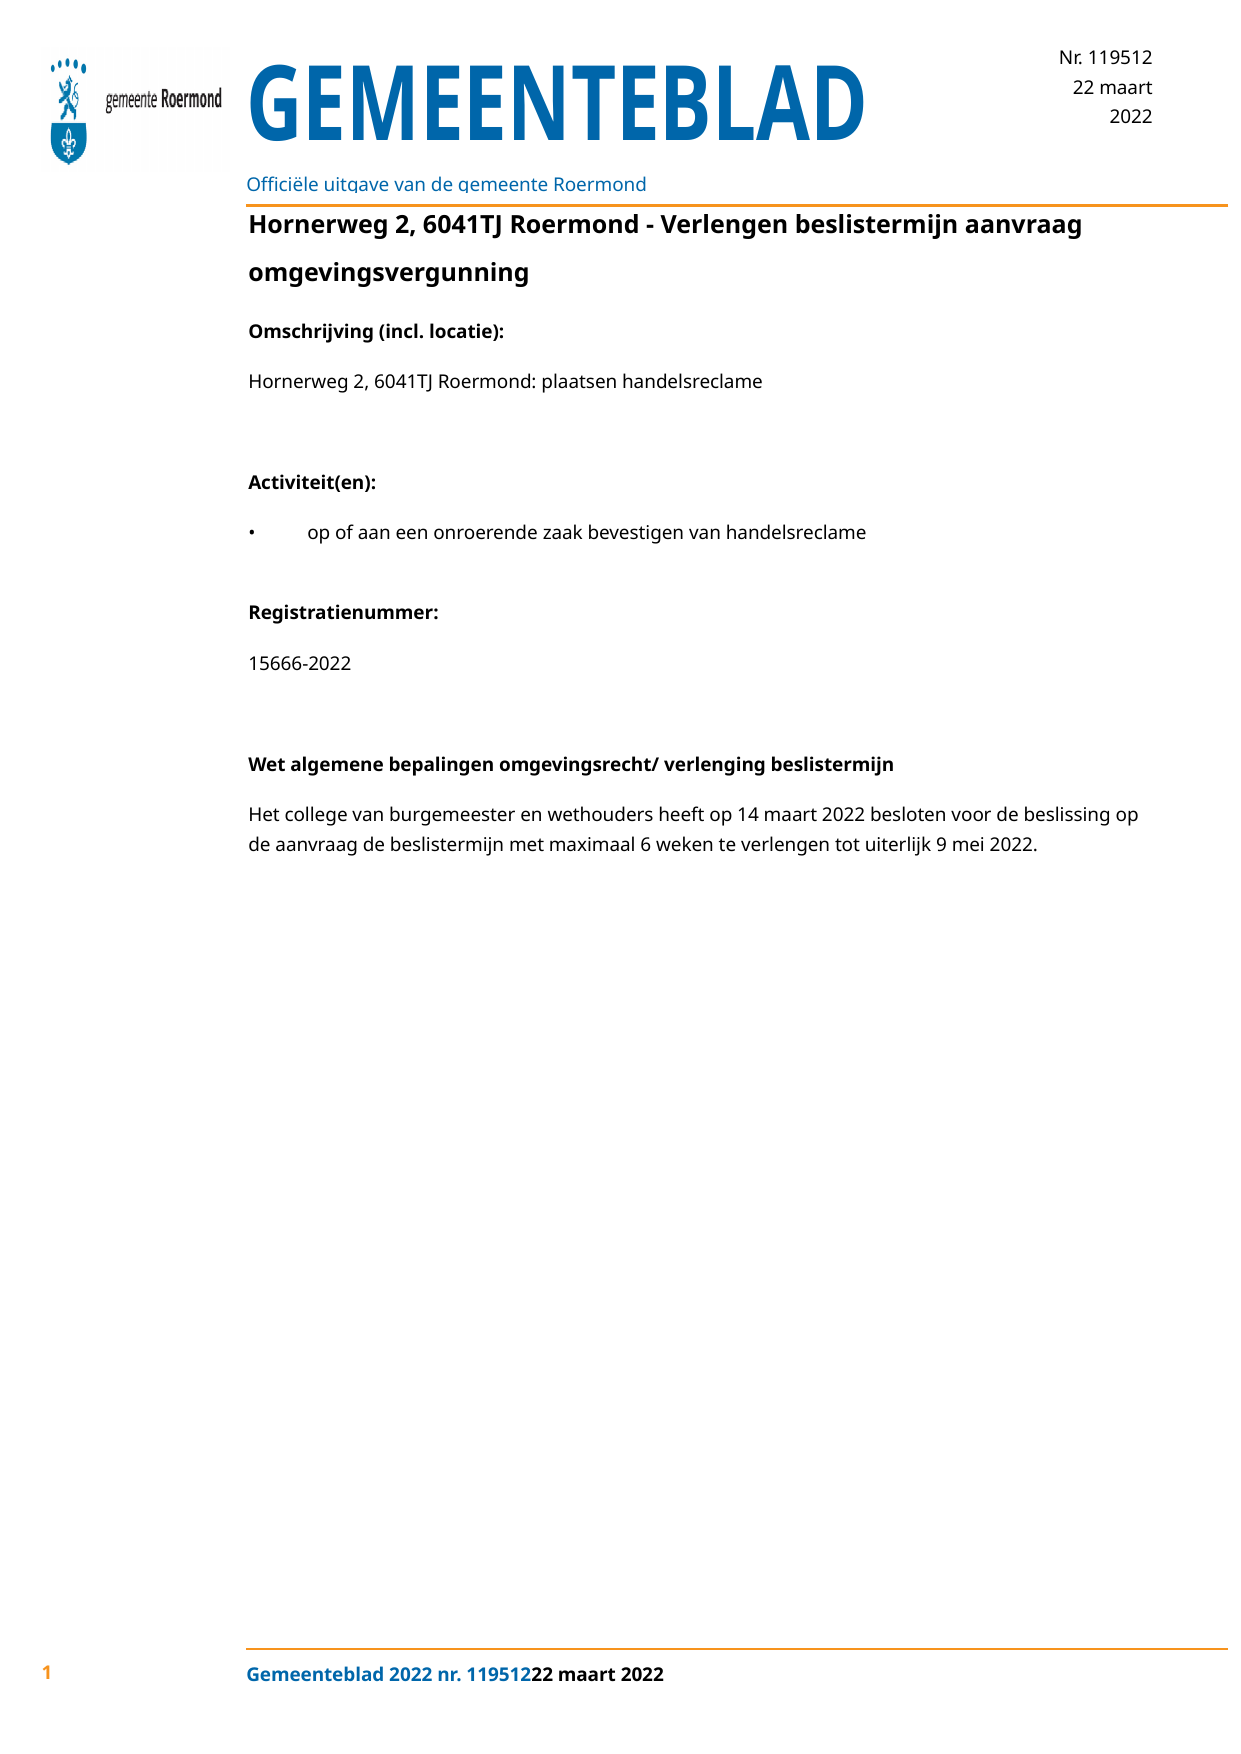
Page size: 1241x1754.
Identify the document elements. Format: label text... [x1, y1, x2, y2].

list op of aan een onroerende zaak bevestigen van handelsreclame [248, 519, 1152, 545]
text 15666-2022 [248, 650, 1152, 676]
text Hornerweg 2, 6041TJ Roermond - Verlengen beslistermijn aanvraag omgevingsvergunning [248, 207, 1152, 288]
text Registratienummer: [248, 599, 1152, 625]
text Omschrijving (incl. locatie): [248, 318, 1152, 344]
text Hornerweg 2, 6041TJ Roermond: plaatsen handelsreclame [248, 368, 1152, 394]
text Het college van burgemeester en wethouders heeft op 14 maart 2022 besloten voor de beslissing op de aanvraag de beslistermijn met maximaal 6 weken te verlengen tot uiterlijk 9 mei 2022. [248, 801, 1152, 857]
picture [41, 47, 231, 172]
text Wet algemene bepalingen omgevingsrecht/ verlenging beslistermijn [248, 751, 1152, 777]
text Activiteit(en): [248, 469, 1152, 495]
